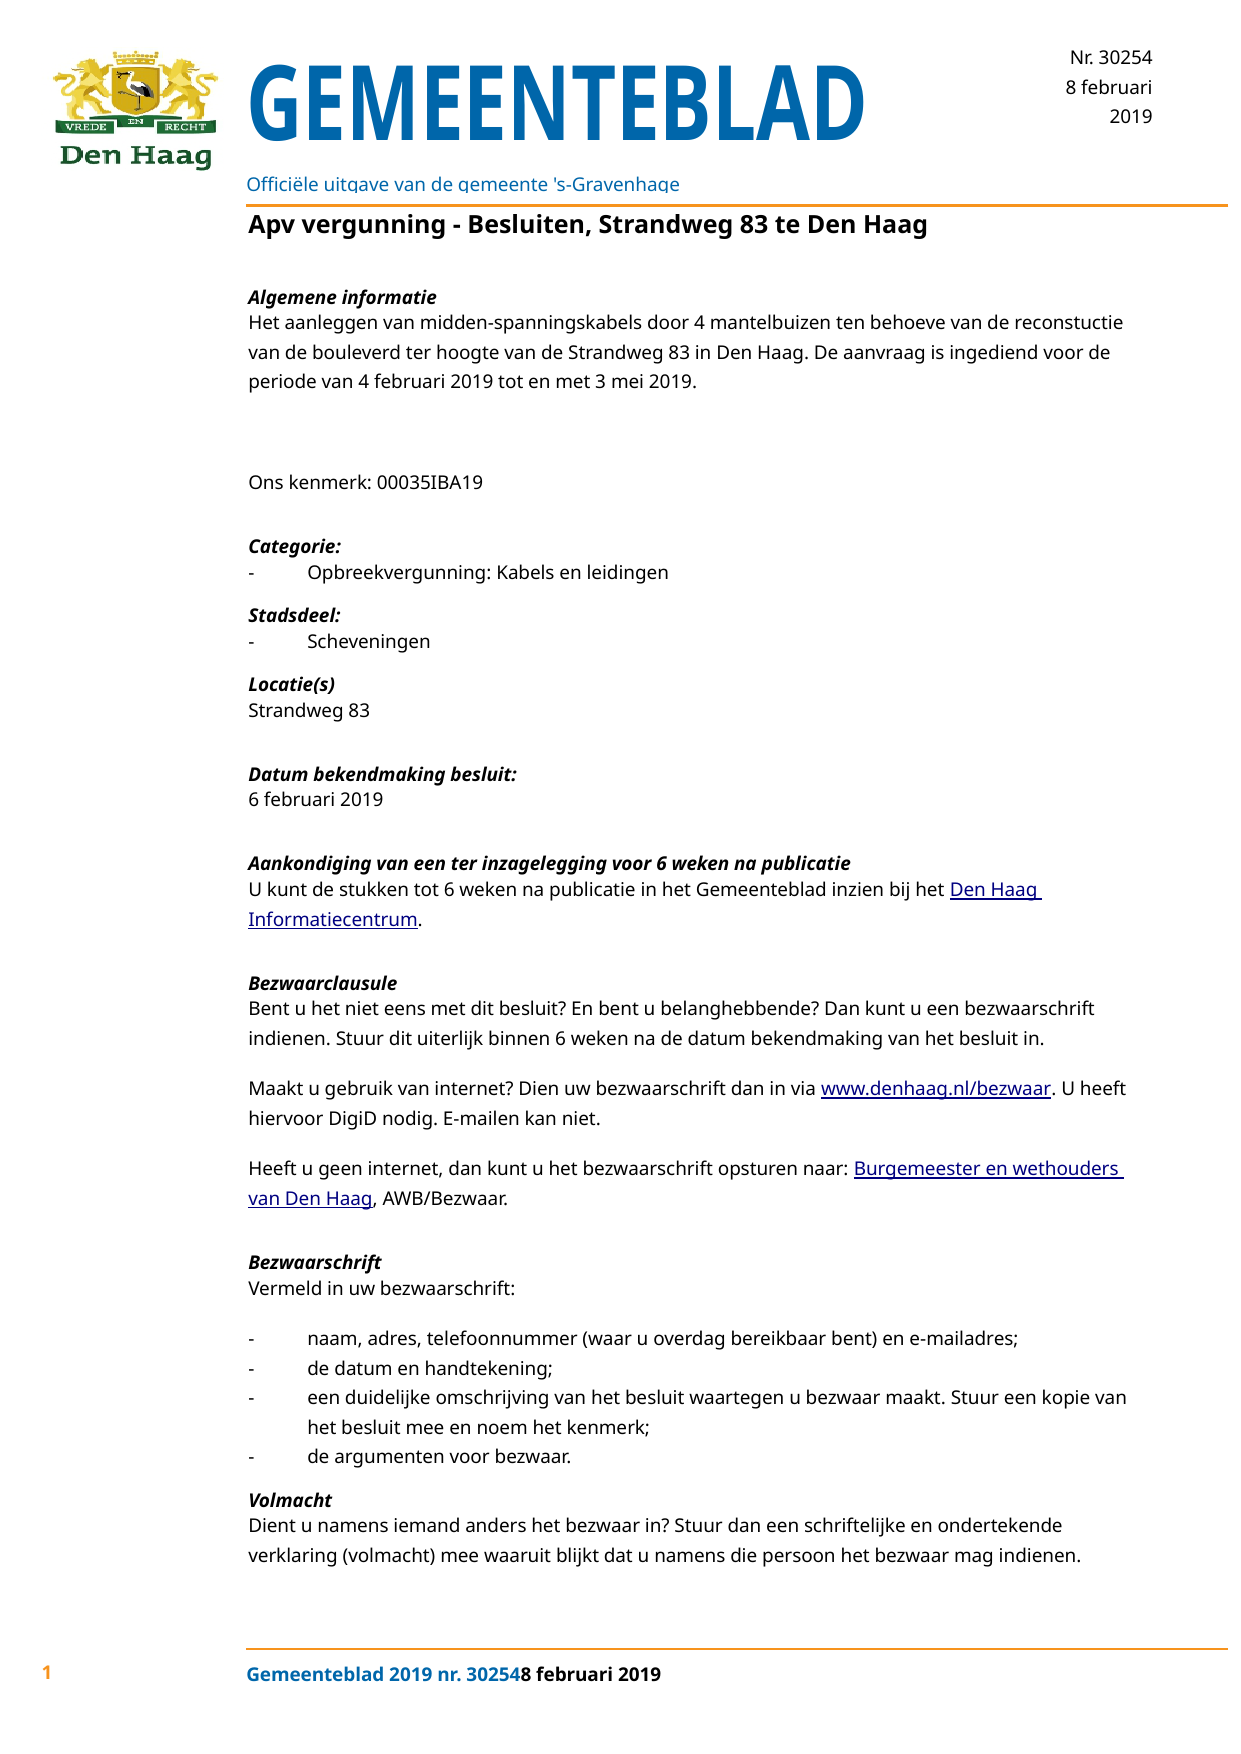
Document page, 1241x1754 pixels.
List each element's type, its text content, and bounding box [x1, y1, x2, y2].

list Scheveningen [248, 628, 1152, 654]
text Datum bekendmaking besluit: [248, 761, 1152, 787]
list een duidelijke omschrijving van het besluit waartegen u bezwaar maakt. Stuur een kopie van het besluit mee en noem het kenmerk; [248, 1384, 1152, 1440]
text Apv vergunning - Besluiten, Strandweg 83 te Den Haag [248, 207, 1152, 241]
text Heeft u geen internet, dan kunt u het bezwaarschrift opsturen naar: Burgemeester en wethouders van Den Haag, AWB/Bezwaar. [248, 1156, 1152, 1211]
text Vermeld in uw bezwaarschrift: [248, 1275, 1152, 1301]
list Opbreekvergunning: Kabels en leidingen [248, 559, 1152, 585]
list de datum en handtekening; [248, 1355, 1152, 1381]
text Het aanleggen van midden-spanningskabels door 4 mantelbuizen ten behoeve van de reconstuctie van de bouleverd ter hoogte van de Strandweg 83 in Den Haag. De aanvraag is ingediend voor de periode van 4 februari 2019 tot en met 3 mei 2019. [248, 309, 1152, 394]
text Dient u namens iemand anders het bezwaar in? Stuur dan een schriftelijke en ondertekende verklaring (volmacht) mee waaruit blijkt dat u namens die persoon het bezwaar mag indienen. [248, 1512, 1152, 1568]
text Categorie: [248, 533, 1152, 559]
text Ons kenmerk: 00035IBA19 [248, 469, 1152, 495]
list naam, adres, telefoonnummer (waar u overdag bereikbaar bent) en e-mailadres; [248, 1325, 1152, 1351]
text Bezwaarschrift [248, 1249, 1152, 1275]
text 6 februari 2019 [248, 787, 1152, 812]
picture [41, 47, 231, 172]
text Volmacht [248, 1487, 1152, 1512]
text Locatie(s) [248, 671, 1152, 697]
text Algemene informatie [248, 284, 1152, 309]
text Bent u het niet eens met dit besluit? En bent u belanghebbende? Dan kunt u een bezwaarschrift indienen. Stuur dit uiterlijk binnen 6 weken na de datum bekendmaking van het besluit in. [248, 996, 1152, 1051]
text Stadsdeel: [248, 602, 1152, 628]
text Bezwaarclausule [248, 970, 1152, 996]
text Strandweg 83 [248, 697, 1152, 723]
text U kunt de stukken tot 6 weken na publicatie in het Gemeenteblad inzien bij het Den Haag Informatiecentrum. [248, 876, 1152, 932]
list de argumenten voor bezwaar. [248, 1444, 1152, 1469]
text Maakt u gebruik van internet? Dien uw bezwaarschrift dan in via www.denhaag.nl/bezwaar. U heeft hiervoor DigiD nodig. E-mailen kan niet. [248, 1076, 1152, 1131]
text Aankondiging van een ter inzagelegging voor 6 weken na publicatie [248, 851, 1152, 876]
